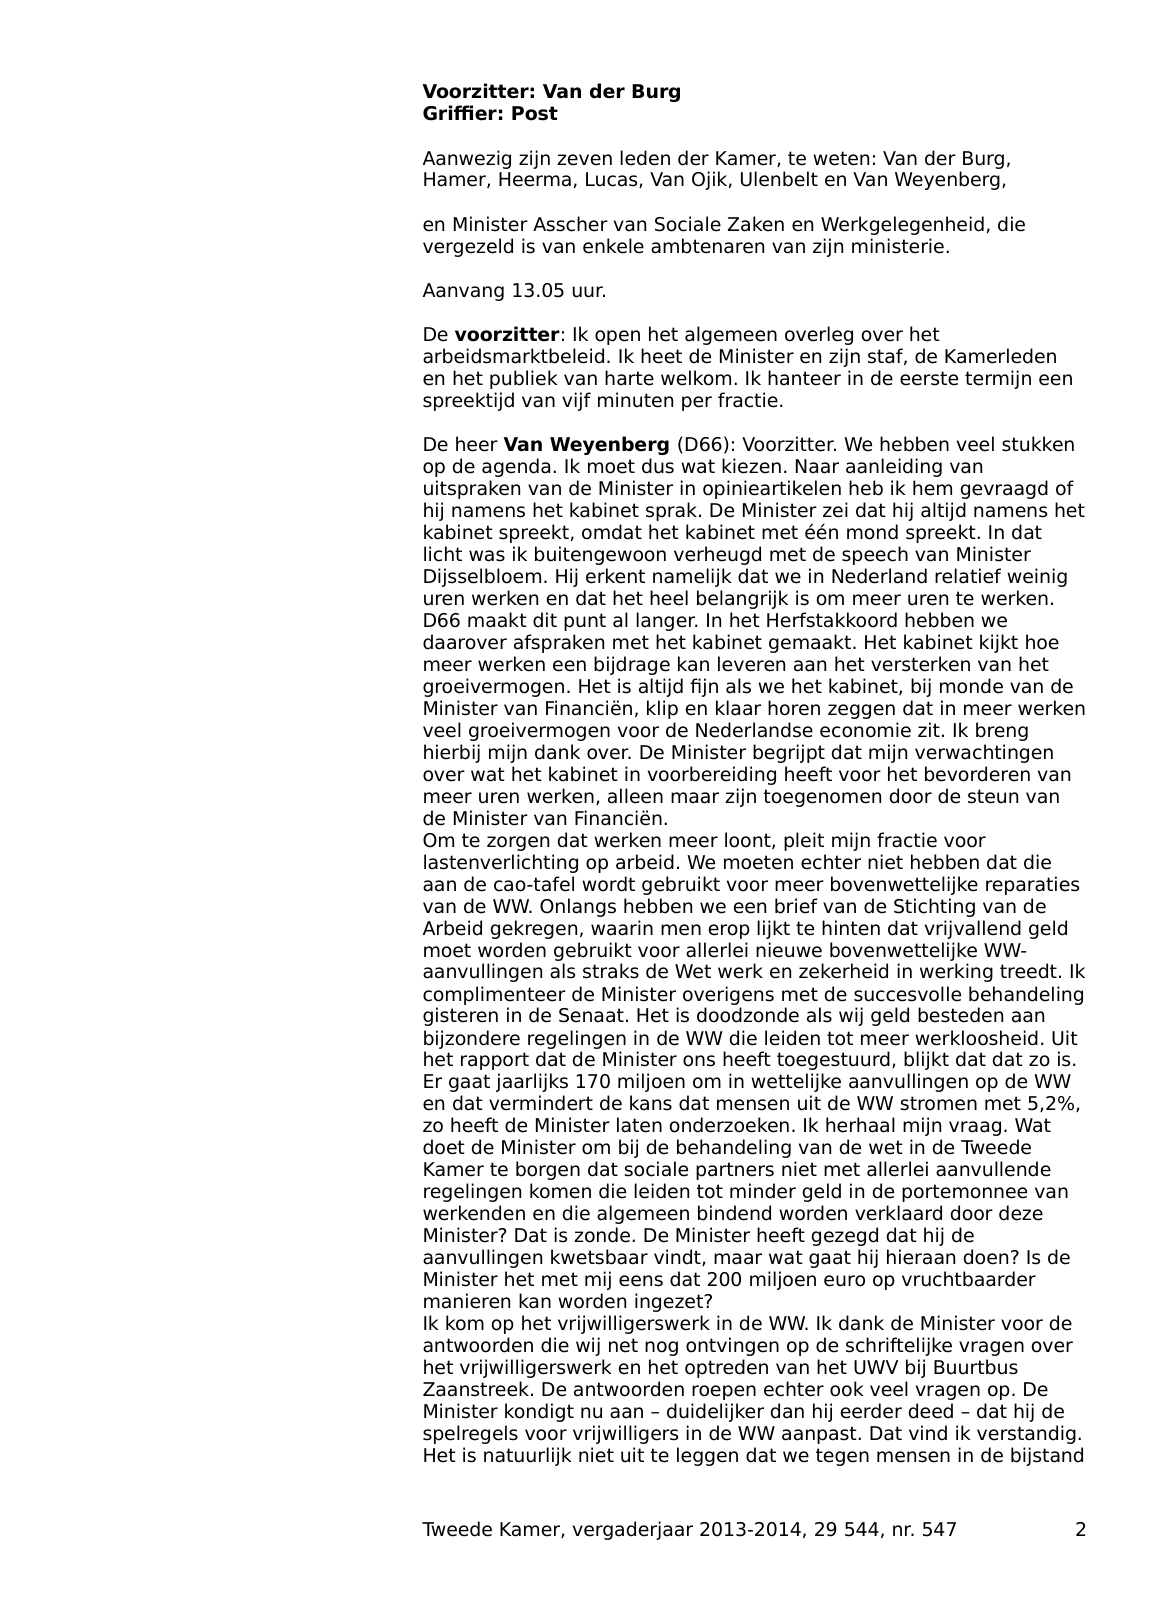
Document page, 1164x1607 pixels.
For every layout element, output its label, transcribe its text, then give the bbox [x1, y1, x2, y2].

text De heer Van Weyenberg (D66): Voorzitter. We hebben veel stukken op de agenda. Ik moet dus wat kiezen. Naar aanleiding van uitspraken van de Minister in opinieartikelen heb ik hem gevraagd of hij namens het kabinet sprak. De Minister zei dat hij altijd namens het kabinet spreekt, omdat het kabinet met één mond spreekt. In dat licht was ik buitengewoon verheugd met de speech van Minister Dijsselbloem. Hij erkent namelijk dat we in Nederland relatief weinig uren werken en dat het heel belangrijk is om meer uren te werken. D66 maakt dit punt al langer. In het Herfstakkoord hebben we daarover afspraken met het kabinet gemaakt. Het kabinet kijkt hoe meer werken een bijdrage kan leveren aan het versterken van het groeivermogen. Het is altijd fijn als we het kabinet, bij monde van de Minister van Financiën, klip en klaar horen zeggen dat in meer werken veel groeivermogen voor de Nederlandse economie zit. Ik breng hierbij mijn dank over. De Minister begrijpt dat mijn verwachtingen over wat het kabinet in voorbereiding heeft voor het bevorderen van meer uren werken, alleen maar zijn toegenomen door de steun van de Minister van Financiën. [422, 434, 1087, 829]
text en Minister Asscher van Sociale Zaken en Werkgelegenheid, die vergezeld is van enkele ambtenaren van zijn ministerie. [422, 213, 1087, 257]
text Ik kom op het vrijwilligerswerk in de WW. Ik dank de Minister voor de antwoorden die wij net nog ontvingen op de schriftelijke vragen over het vrijwilligerswerk en het optreden van het UWV bij Buurtbus Zaanstreek. De antwoorden roepen echter ook veel vragen op. De Minister kondigt nu aan – duidelijker dan hij eerder deed – dat hij de spelregels voor vrijwilligers in de WW aanpast. Dat vind ik verstandig. Het is natuurlijk niet uit te leggen dat we tegen mensen in de bijstand [422, 1313, 1087, 1467]
text Griffier: Post [422, 103, 1087, 125]
text Om te zorgen dat werken meer loont, pleit mijn fractie voor lastenverlichting op arbeid. We moeten echter niet hebben dat die aan de cao-tafel wordt gebruikt voor meer bovenwettelijke reparaties van de WW. Onlangs hebben we een brief van de Stichting van de Arbeid gekregen, waarin men erop lijkt te hinten dat vrijvallend geld moet worden gebruikt voor allerlei nieuwe bovenwettelijke WW-aanvullingen als straks de Wet werk en zekerheid in werking treedt. Ik complimenteer de Minister overigens met de succesvolle behandeling gisteren in de Senaat. Het is doodzonde als wij geld besteden aan bijzondere regelingen in de WW die leiden tot meer werkloosheid. Uit het rapport dat de Minister ons heeft toegestuurd, blijkt dat dat zo is. Er gaat jaarlijks 170 miljoen om in wettelijke aanvullingen op de WW en dat vermindert de kans dat mensen uit de WW stromen met 5,2%, zo heeft de Minister laten onderzoeken. Ik herhaal mijn vraag. Wat doet de Minister om bij de behandeling van de wet in de Tweede Kamer te borgen dat sociale partners niet met allerlei aanvullende regelingen komen die leiden tot minder geld in de portemonnee van werkenden en die algemeen bindend worden verklaard door deze Minister? Dat is zonde. De Minister heeft gezegd dat hij de aanvullingen kwetsbaar vindt, maar wat gaat hij hieraan doen? Is de Minister het met mij eens dat 200 miljoen euro op vruchtbaarder manieren kan worden ingezet? [422, 829, 1087, 1313]
text Aanvang 13.05 uur. [422, 280, 1087, 302]
text Aanwezig zijn zeven leden der Kamer, te weten: Van der Burg, Hamer, Heerma, Lucas, Van Ojik, Ulenbelt en Van Weyenberg, [422, 147, 1087, 191]
text Voorzitter: Van der Burg [422, 81, 1087, 103]
text De voorzitter: Ik open het algemeen overleg over het arbeidsmarktbeleid. Ik heet de Minister en zijn staf, de Kamerleden en het publiek van harte welkom. Ik hanteer in de eerste termijn een spreektijd van vijf minuten per fractie. [422, 324, 1087, 412]
